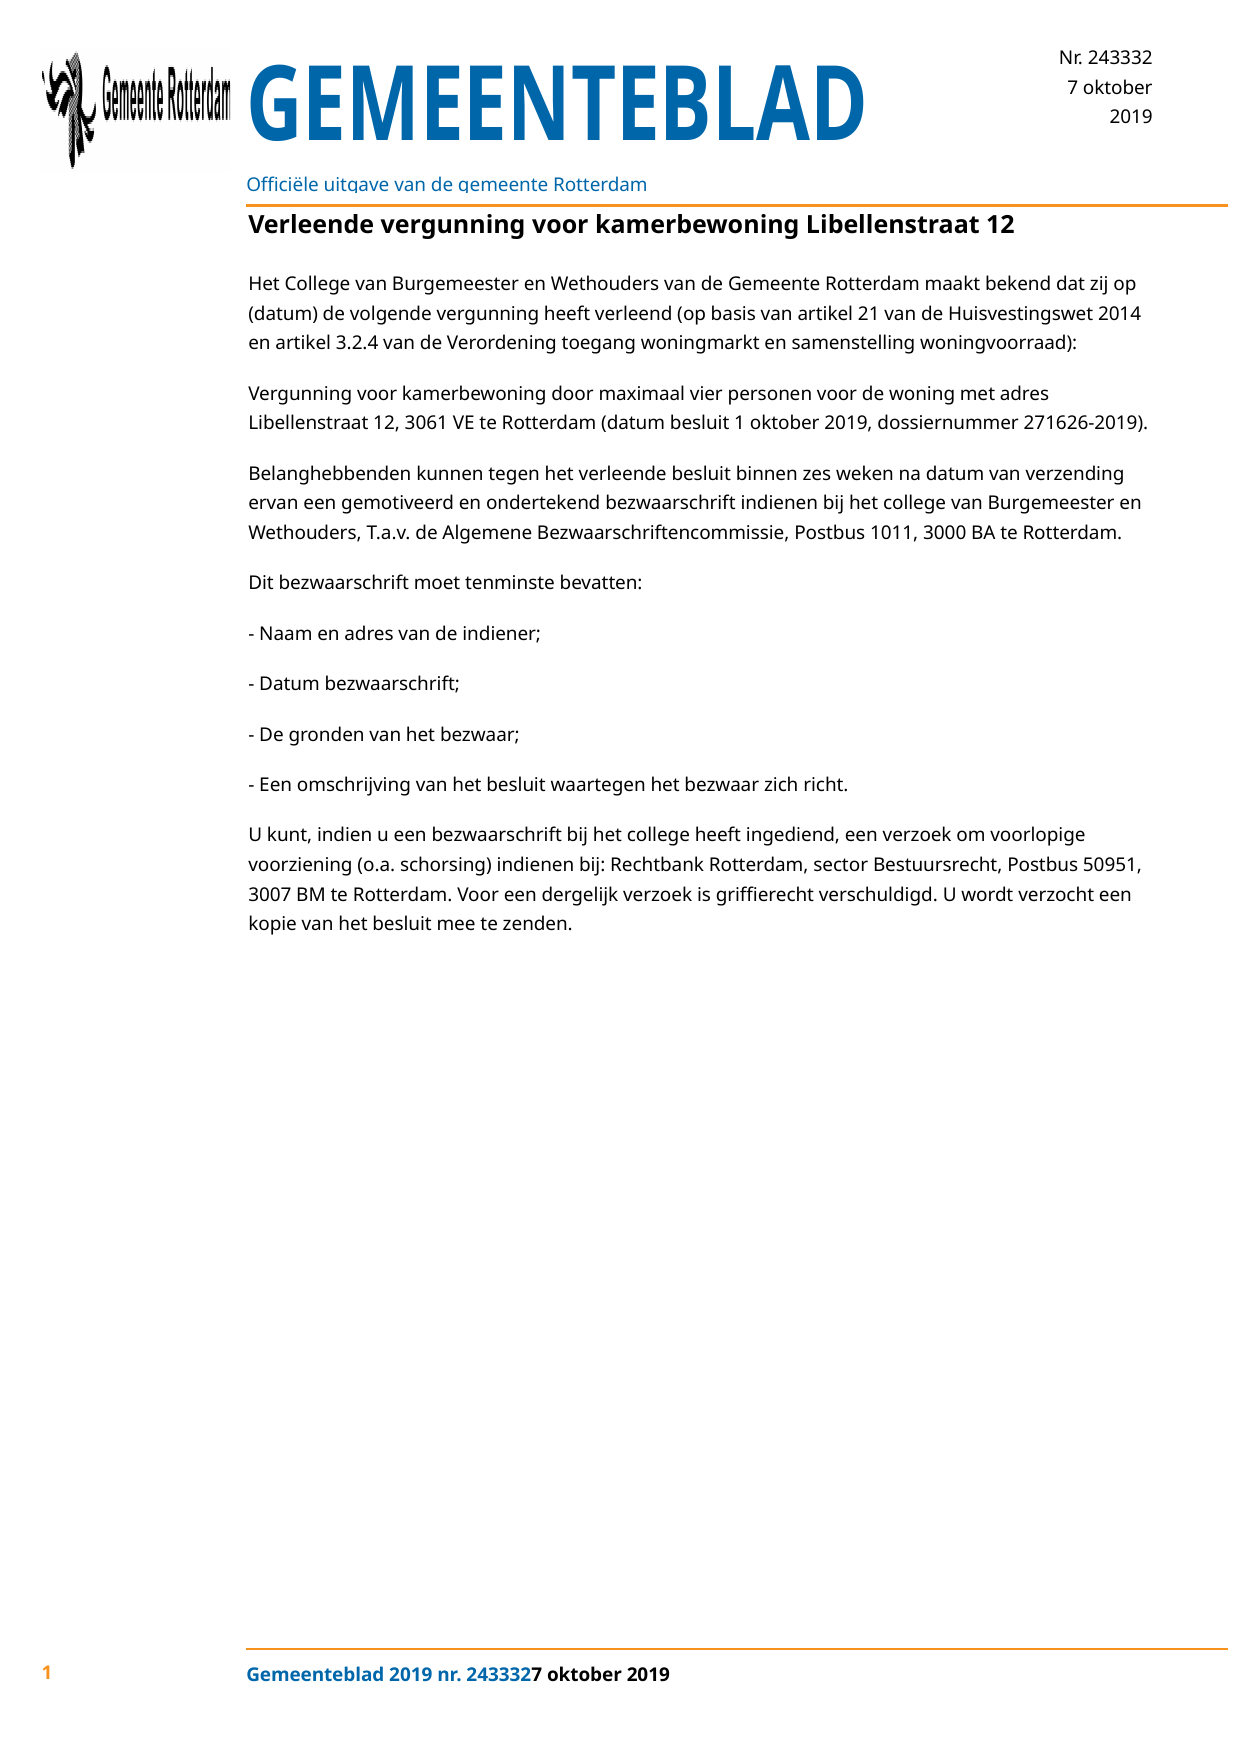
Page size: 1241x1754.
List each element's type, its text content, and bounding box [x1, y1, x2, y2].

text - Een omschrijving van het besluit waartegen het bezwaar zich richt. [248, 771, 1152, 797]
text - Datum bezwaarschrift; [248, 670, 1152, 696]
text - De gronden van het bezwaar; [248, 721, 1152, 746]
text Belanghebbenden kunnen tegen het verleende besluit binnen zes weken na datum van verzending ervan een gemotiveerd en ondertekend bezwaarschrift indienen bij het college van Burgemeester en Wethouders, T.a.v. de Algemene Bezwaarschriftencommissie, Postbus 1011, 3000 BA te Rotterdam. [248, 460, 1152, 545]
text Dit bezwaarschrift moet tenminste bevatten: [248, 569, 1152, 595]
text U kunt, indien u een bezwaarschrift bij het college heeft ingediend, een verzoek om voorlopige voorziening (o.a. schorsing) indienen bij: Rechtbank Rotterdam, sector Bestuursrecht, Postbus 50951, 3007 BM te Rotterdam. Voor een dergelijk verzoek is griffierecht verschuldigd. U wordt verzocht een kopie van het besluit mee te zenden. [248, 822, 1152, 936]
picture [41, 47, 231, 172]
text Het College van Burgemeester en Wethouders van de Gemeente Rotterdam maakt bekend dat zij op (datum) de volgende vergunning heeft verleend (op basis van artikel 21 van de Huisvestingswet 2014 en artikel 3.2.4 van de Verordening toegang woningmarkt en samenstelling woningvoorraad): [248, 270, 1152, 355]
text Vergunning voor kamerbewoning door maximaal vier personen voor de woning met adres Libellenstraat 12, 3061 VE te Rotterdam (datum besluit 1 oktober 2019, dossiernummer 271626-2019). [248, 380, 1152, 435]
text - Naam en adres van de indiener; [248, 620, 1152, 646]
text Verleende vergunning voor kamerbewoning Libellenstraat 12 [248, 207, 1152, 241]
